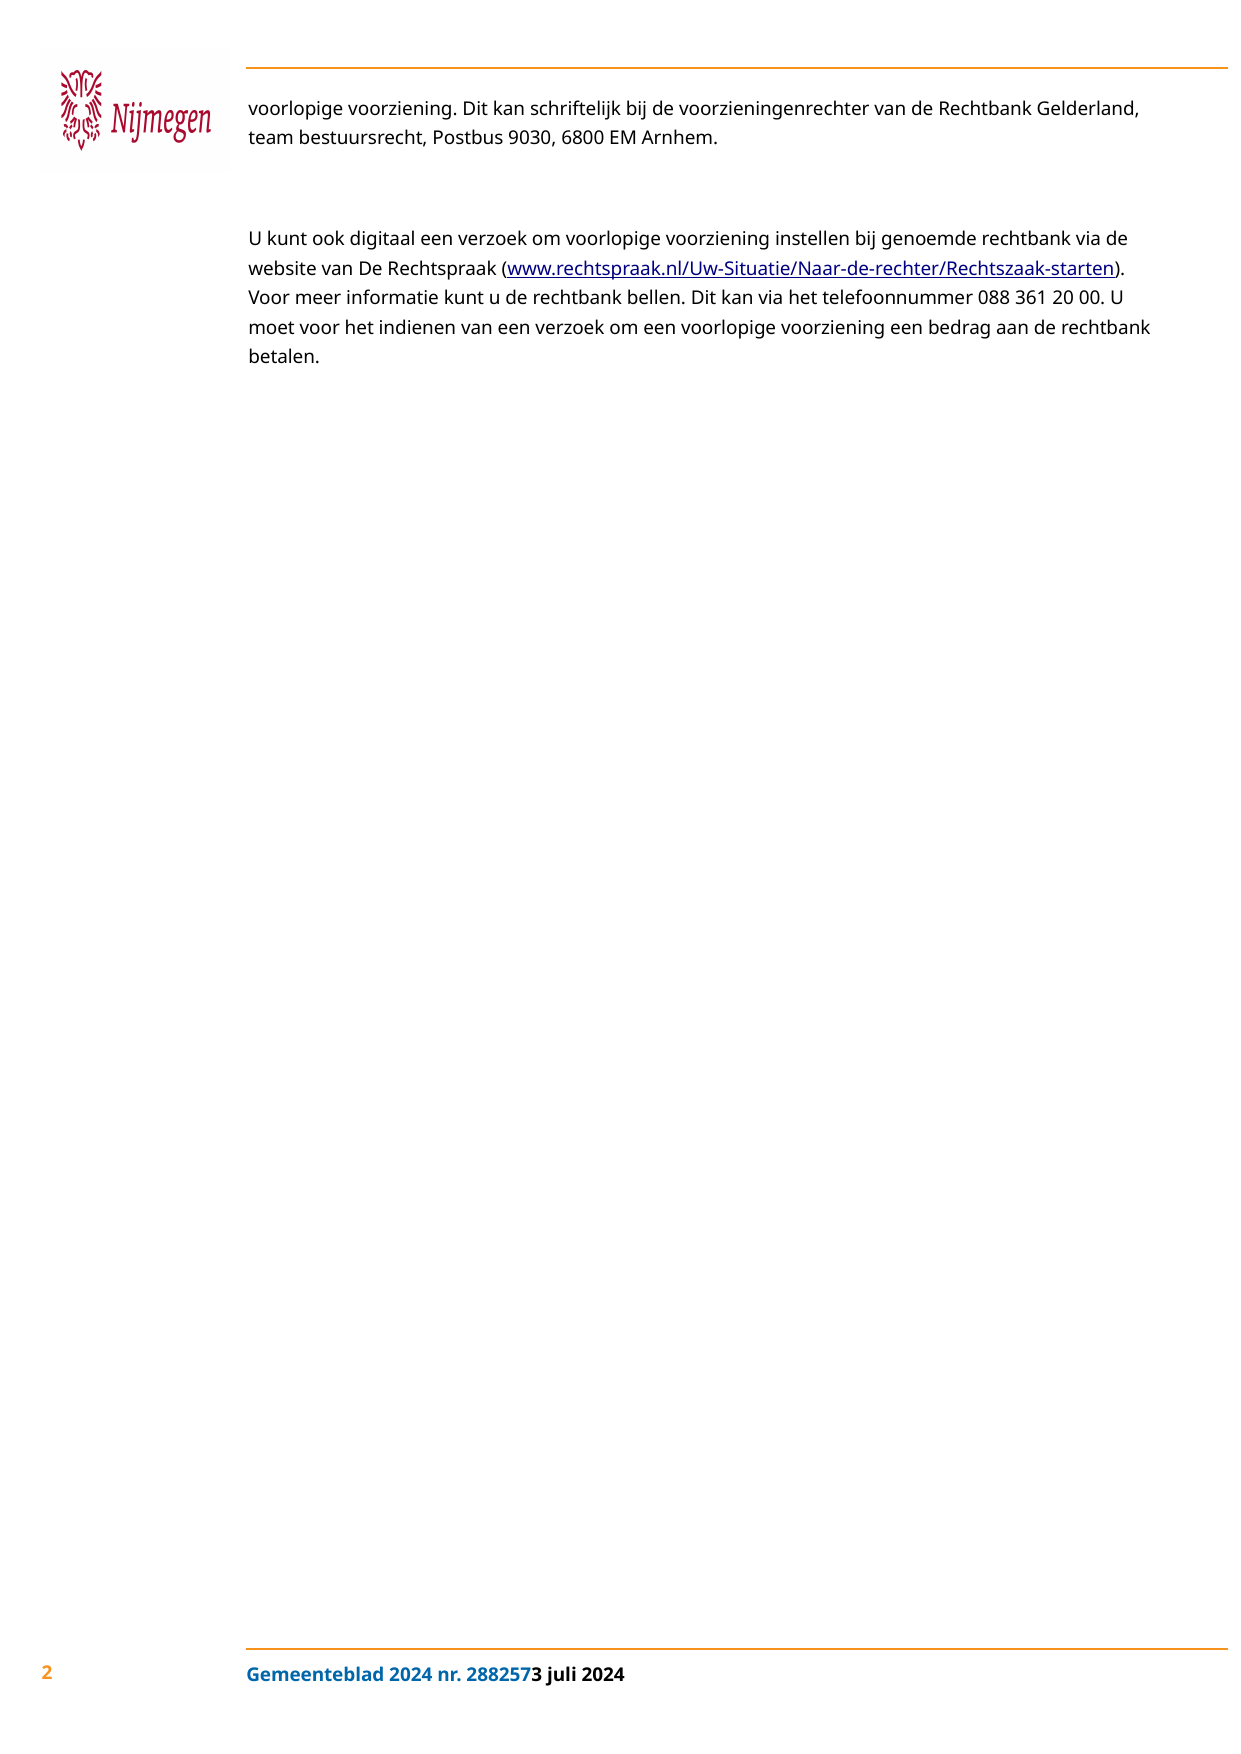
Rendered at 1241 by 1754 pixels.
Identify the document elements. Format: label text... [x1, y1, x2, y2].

picture [41, 47, 231, 172]
text voorlopige voorziening. Dit kan schriftelijk bij de voorzieningenrechter van de Rechtbank Gelderland, team bestuursrecht, Postbus 9030, 6800 EM Arnhem. [248, 95, 1152, 150]
text U kunt ook digitaal een verzoek om voorlopige voorziening instellen bij genoemde rechtbank via de website van De Rechtspraak (www.rechtspraak.nl/Uw-Situatie/Naar-de-rechter/Rechtszaak-starten). Voor meer informatie kunt u de rechtbank bellen. Dit kan via het telefoonnummer 088 361 20 00. U moet voor het indienen van een verzoek om een voorlopige voorziening een bedrag aan de rechtbank betalen. [248, 225, 1152, 369]
